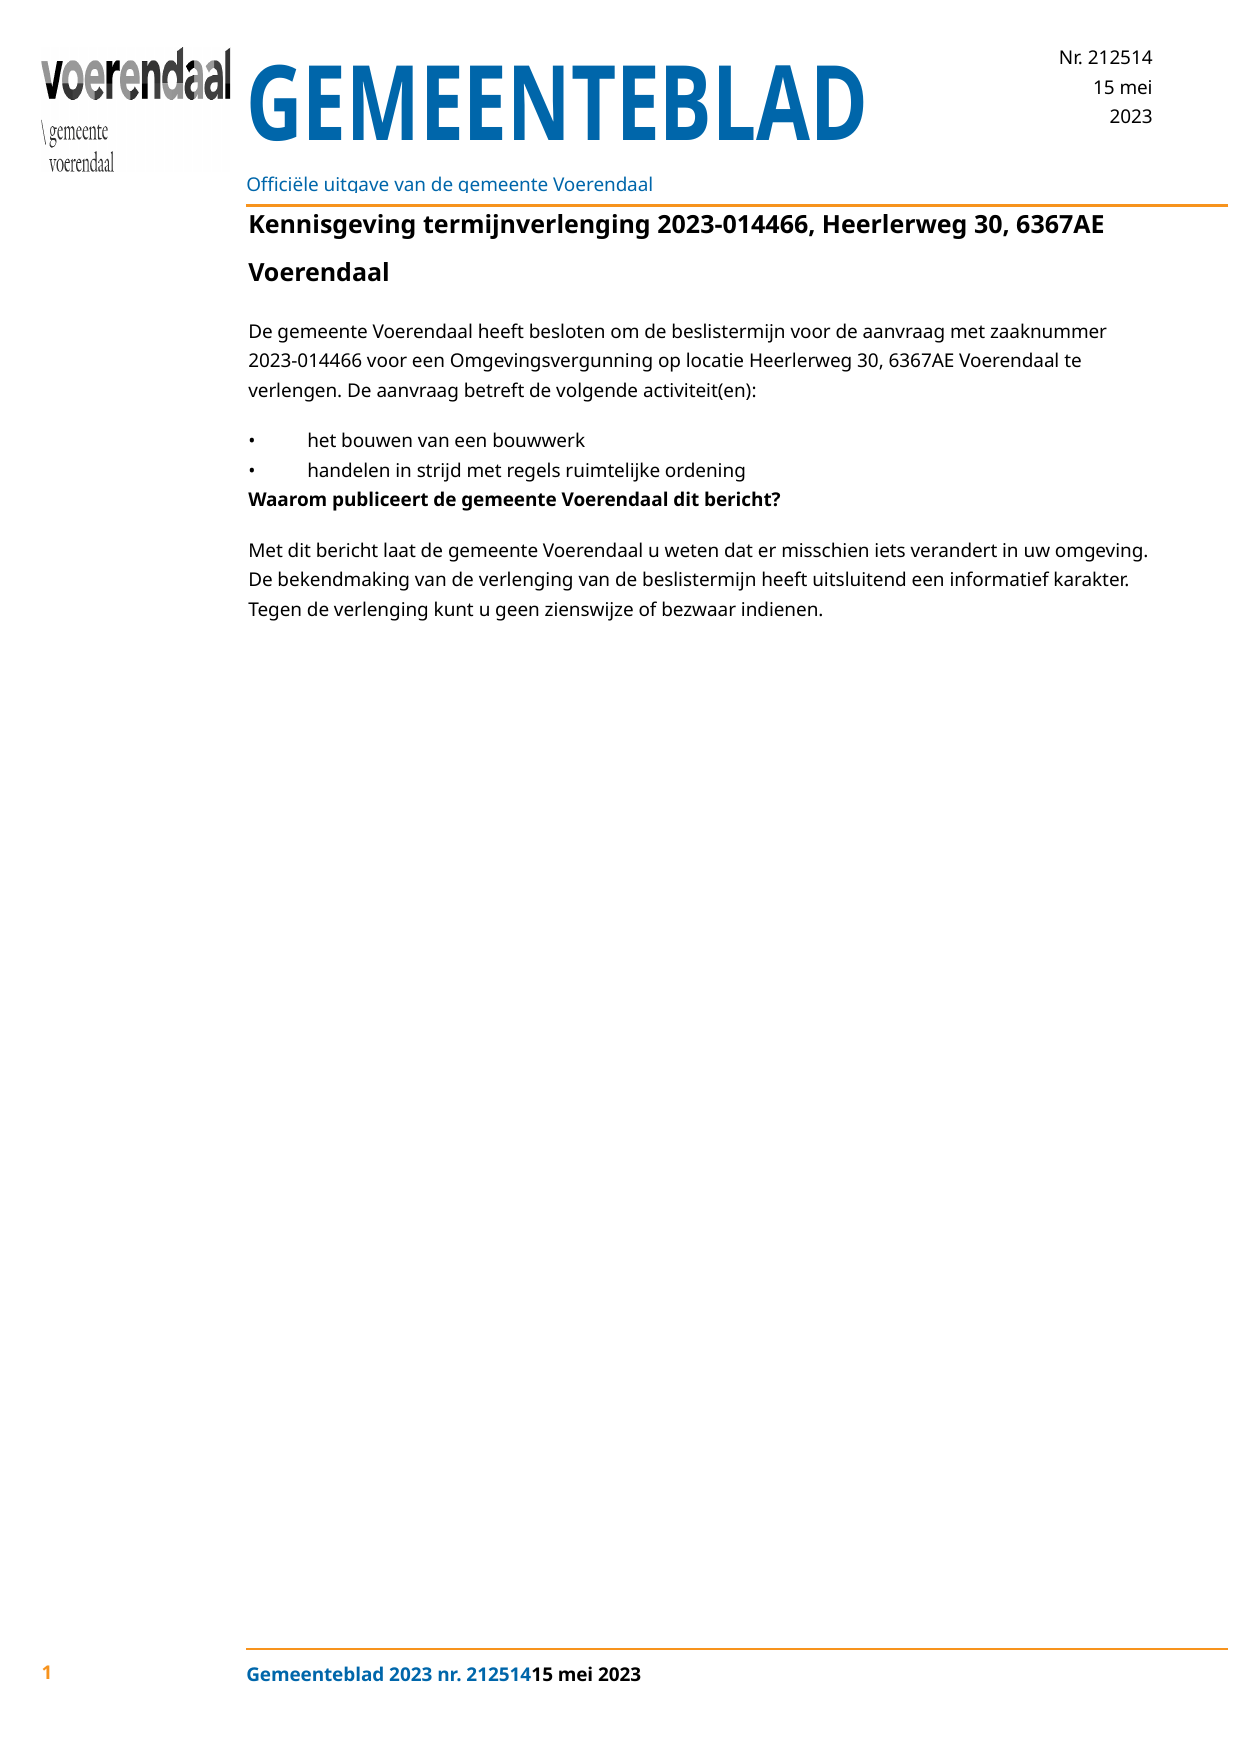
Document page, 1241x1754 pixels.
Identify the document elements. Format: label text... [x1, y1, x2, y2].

text Kennisgeving termijnverlenging 2023-014466, Heerlerweg 30, 6367AE Voerendaal [248, 207, 1152, 288]
picture [41, 47, 231, 172]
list het bouwen van een bouwwerk [248, 427, 1152, 453]
text De gemeente Voerendaal heeft besloten om de beslistermijn voor de aanvraag met zaaknummer 2023-014466 voor een Omgevingsvergunning op locatie Heerlerweg 30, 6367AE Voerendaal te verlengen. De aanvraag betreft de volgende activiteit(en): [248, 318, 1152, 403]
list handelen in strijd met regels ruimtelijke ordening [248, 457, 1152, 483]
text Met dit bericht laat de gemeente Voerendaal u weten dat er misschien iets verandert in uw omgeving. De bekendmaking van de verlenging van de beslistermijn heeft uitsluitend een informatief karakter. Tegen de verlenging kunt u geen zienswijze of bezwaar indienen. [248, 537, 1152, 622]
text Waarom publiceert de gemeente Voerendaal dit bericht? [248, 487, 1152, 512]
